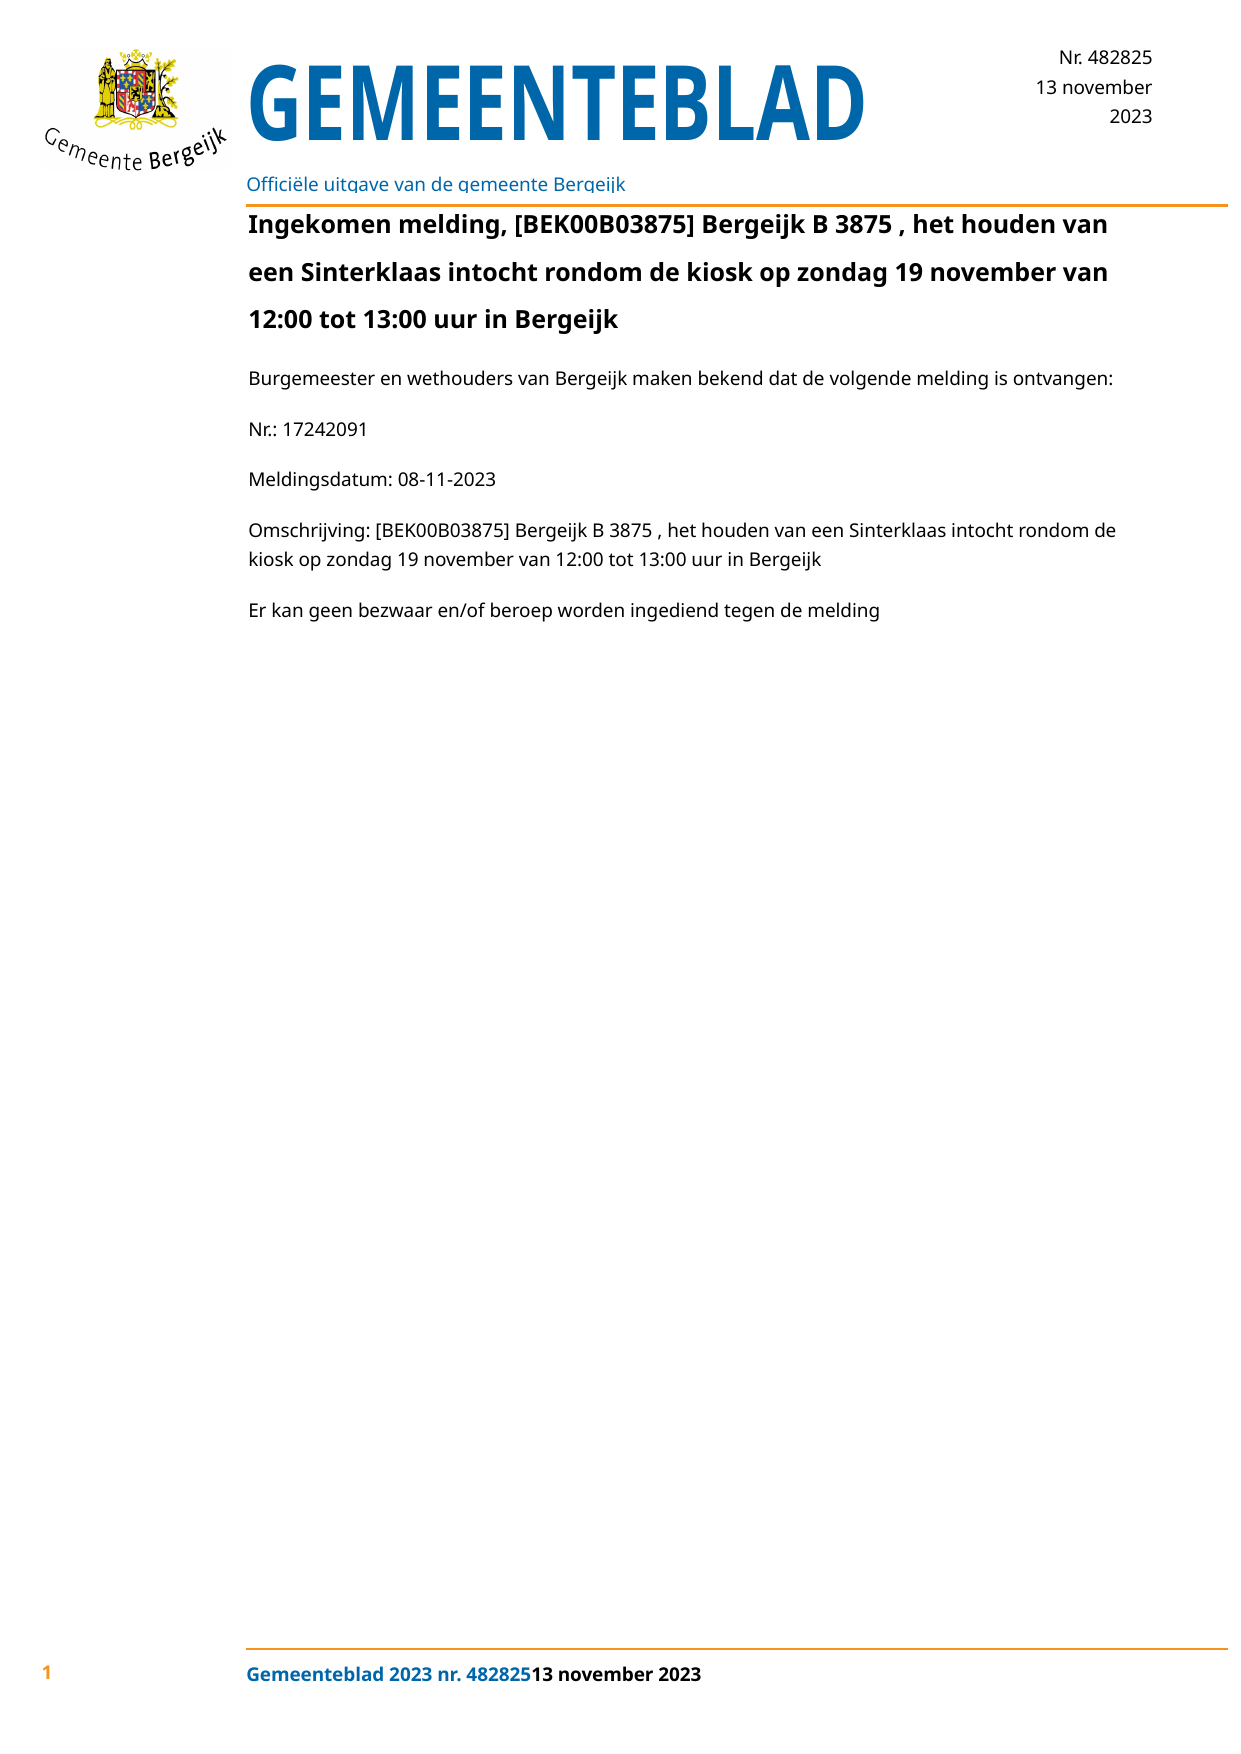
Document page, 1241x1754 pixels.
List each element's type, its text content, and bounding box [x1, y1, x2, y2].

text Burgemeester en wethouders van Bergeijk maken bekend dat de volgende melding is ontvangen: [248, 366, 1152, 391]
text Meldingsdatum: 08-11-2023 [248, 466, 1152, 492]
text Nr.: 17242091 [248, 416, 1152, 442]
picture [41, 47, 231, 172]
text Ingekomen melding, [BEK00B03875] Bergeijk B 3875 , het houden van een Sinterklaas intocht rondom de kiosk op zondag 19 november van 12:00 tot 13:00 uur in Bergeijk [248, 207, 1152, 336]
text Er kan geen bezwaar en/of beroep worden ingediend tegen de melding [248, 597, 1152, 622]
text Omschrijving: [BEK00B03875] Bergeijk B 3875 , het houden van een Sinterklaas intocht rondom de kiosk op zondag 19 november van 12:00 tot 13:00 uur in Bergeijk [248, 517, 1152, 572]
